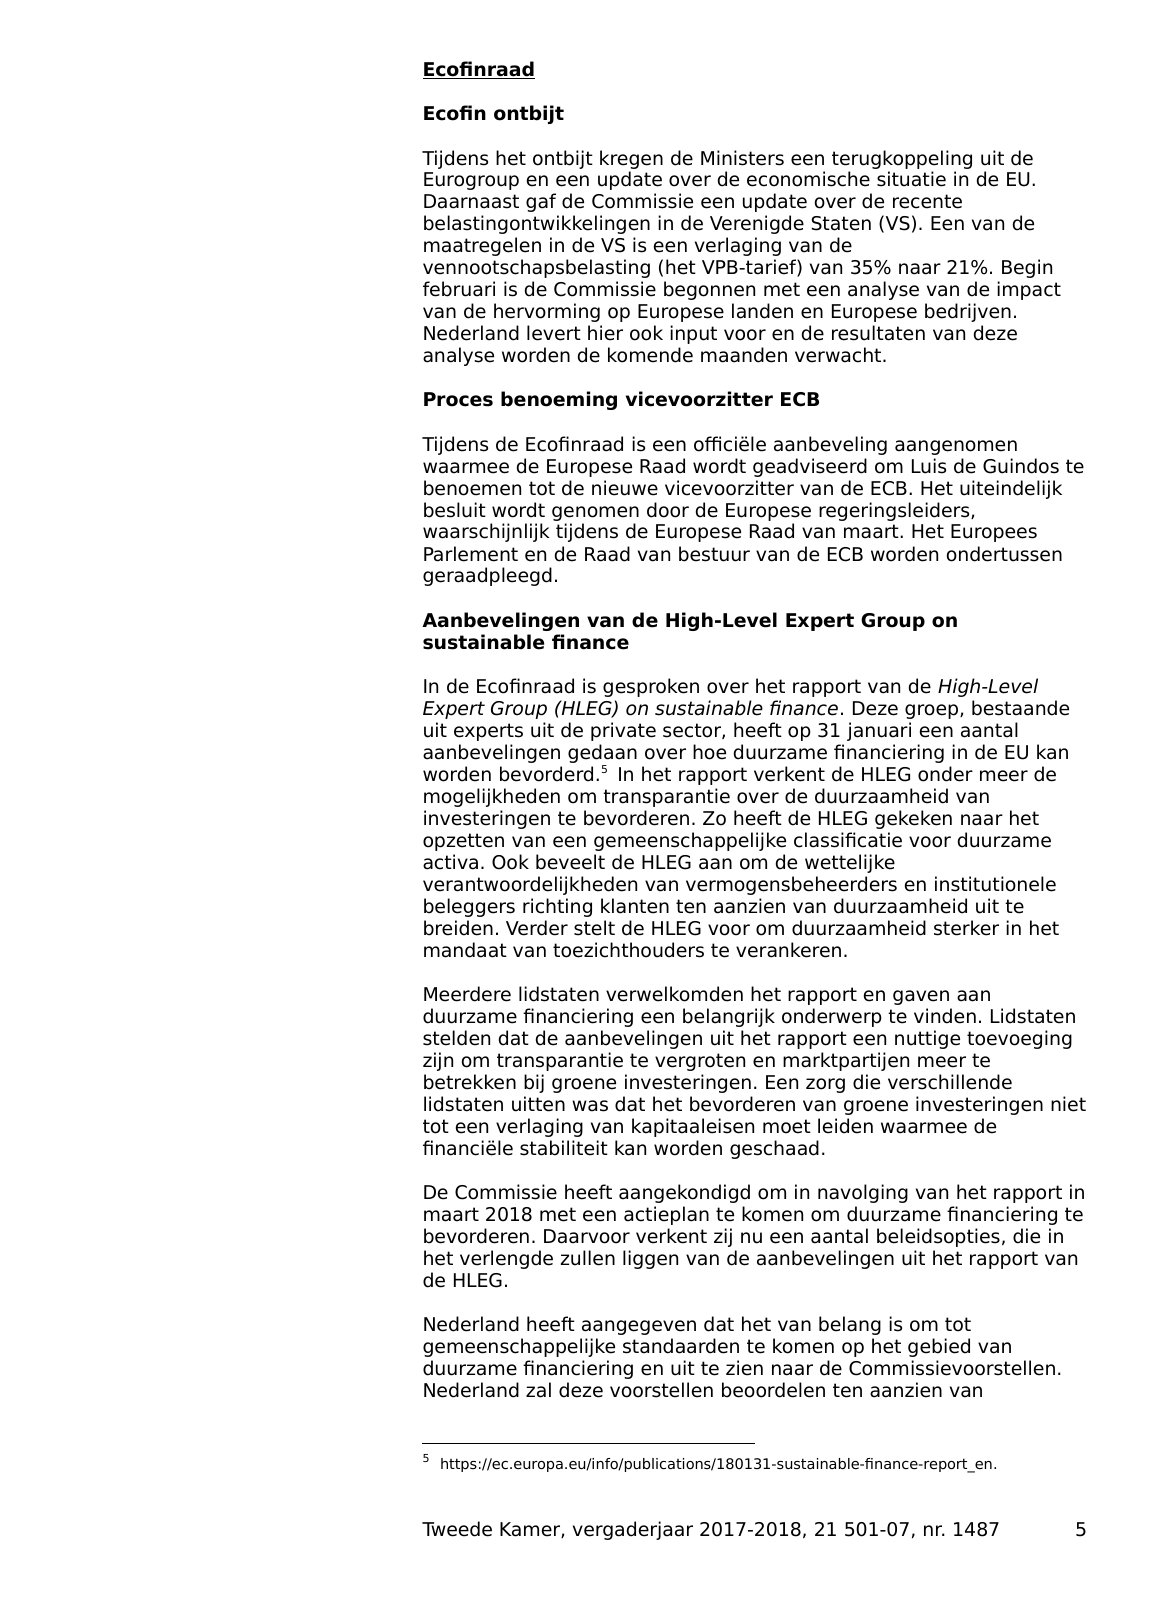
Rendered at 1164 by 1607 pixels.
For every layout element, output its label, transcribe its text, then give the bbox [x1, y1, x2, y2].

subtitle Ecofinraad [422, 59, 1087, 81]
text De Commissie heeft aangekondigd om in navolging van het rapport in maart 2018 met een actieplan te komen om duurzame financiering te bevorderen. Daarvoor verkent zij nu een aantal beleidsopties, die in het verlengde zullen liggen van de aanbevelingen uit het rapport van de HLEG. [422, 1182, 1087, 1292]
subtitle Aanbevelingen van de High-Level Expert Group on sustainable finance [422, 609, 1087, 653]
text In de Ecofinraad is gesproken over het rapport van de High-Level Expert Group (HLEG) on sustainable finance. Deze groep, bestaande uit experts uit de private sector, heeft op 31 januari een aantal aanbevelingen gedaan over hoe duurzame financiering in de EU kan worden bevorderd. In het rapport verkent de HLEG onder meer de mogelijkheden om transparantie over de duurzaamheid van investeringen te bevorderen. Zo heeft de HLEG gekeken naar het opzetten van een gemeenschappelijke classificatie voor duurzame activa. Ook beveelt de HLEG aan om de wettelijke verantwoordelijkheden van vermogensbeheerders en institutionele beleggers richting klanten ten aanzien van duurzaamheid uit te breiden. Verder stelt de HLEG voor om duurzaamheid sterker in het mandaat van toezichthouders te verankeren. [422, 676, 1087, 961]
subtitle Ecofin ontbijt [422, 103, 1087, 125]
subtitle Proces benoeming vicevoorzitter ECB [422, 389, 1087, 411]
text Tijdens het ontbijt kregen de Ministers een terugkoppeling uit de Eurogroup en een update over de economische situatie in de EU. Daarnaast gaf de Commissie een update over de recente belastingontwikkelingen in de Verenigde Staten (VS). Een van de maatregelen in de VS is een verlaging van de vennootschapsbelasting (het VPB-tarief) van 35% naar 21%. Begin februari is de Commissie begonnen met een analyse van de impact van de hervorming op Europese landen en Europese bedrijven. Nederland levert hier ook input voor en de resultaten van deze analyse worden de komende maanden verwacht. [422, 147, 1087, 367]
text Tijdens de Ecofinraad is een officiële aanbeveling aangenomen waarmee de Europese Raad wordt geadviseerd om Luis de Guindos te benoemen tot de nieuwe vicevoorzitter van de ECB. Het uiteindelijk besluit wordt genomen door de Europese regeringsleiders, waarschijnlijk tijdens de Europese Raad van maart. Het Europees Parlement en de Raad van bestuur van de ECB worden ondertussen geraadpleegd. [422, 433, 1087, 587]
text Meerdere lidstaten verwelkomden het rapport en gaven aan duurzame financiering een belangrijk onderwerp te vinden. Lidstaten stelden dat de aanbevelingen uit het rapport een nuttige toevoeging zijn om transparantie te vergroten en marktpartijen meer te betrekken bij groene investeringen. Een zorg die verschillende lidstaten uitten was dat het bevorderen van groene investeringen niet tot een verlaging van kapitaaleisen moet leiden waarmee de financiële stabiliteit kan worden geschaad. [422, 984, 1087, 1159]
text Nederland heeft aangegeven dat het van belang is om tot gemeenschappelijke standaarden te komen op het gebied van duurzame financiering en uit te zien naar de Commissievoorstellen. Nederland zal deze voorstellen beoordelen ten aanzien van [422, 1314, 1087, 1402]
text https://ec.europa.eu/info/publications/180131-sustainable-finance-report_en. [422, 1452, 1087, 1474]
